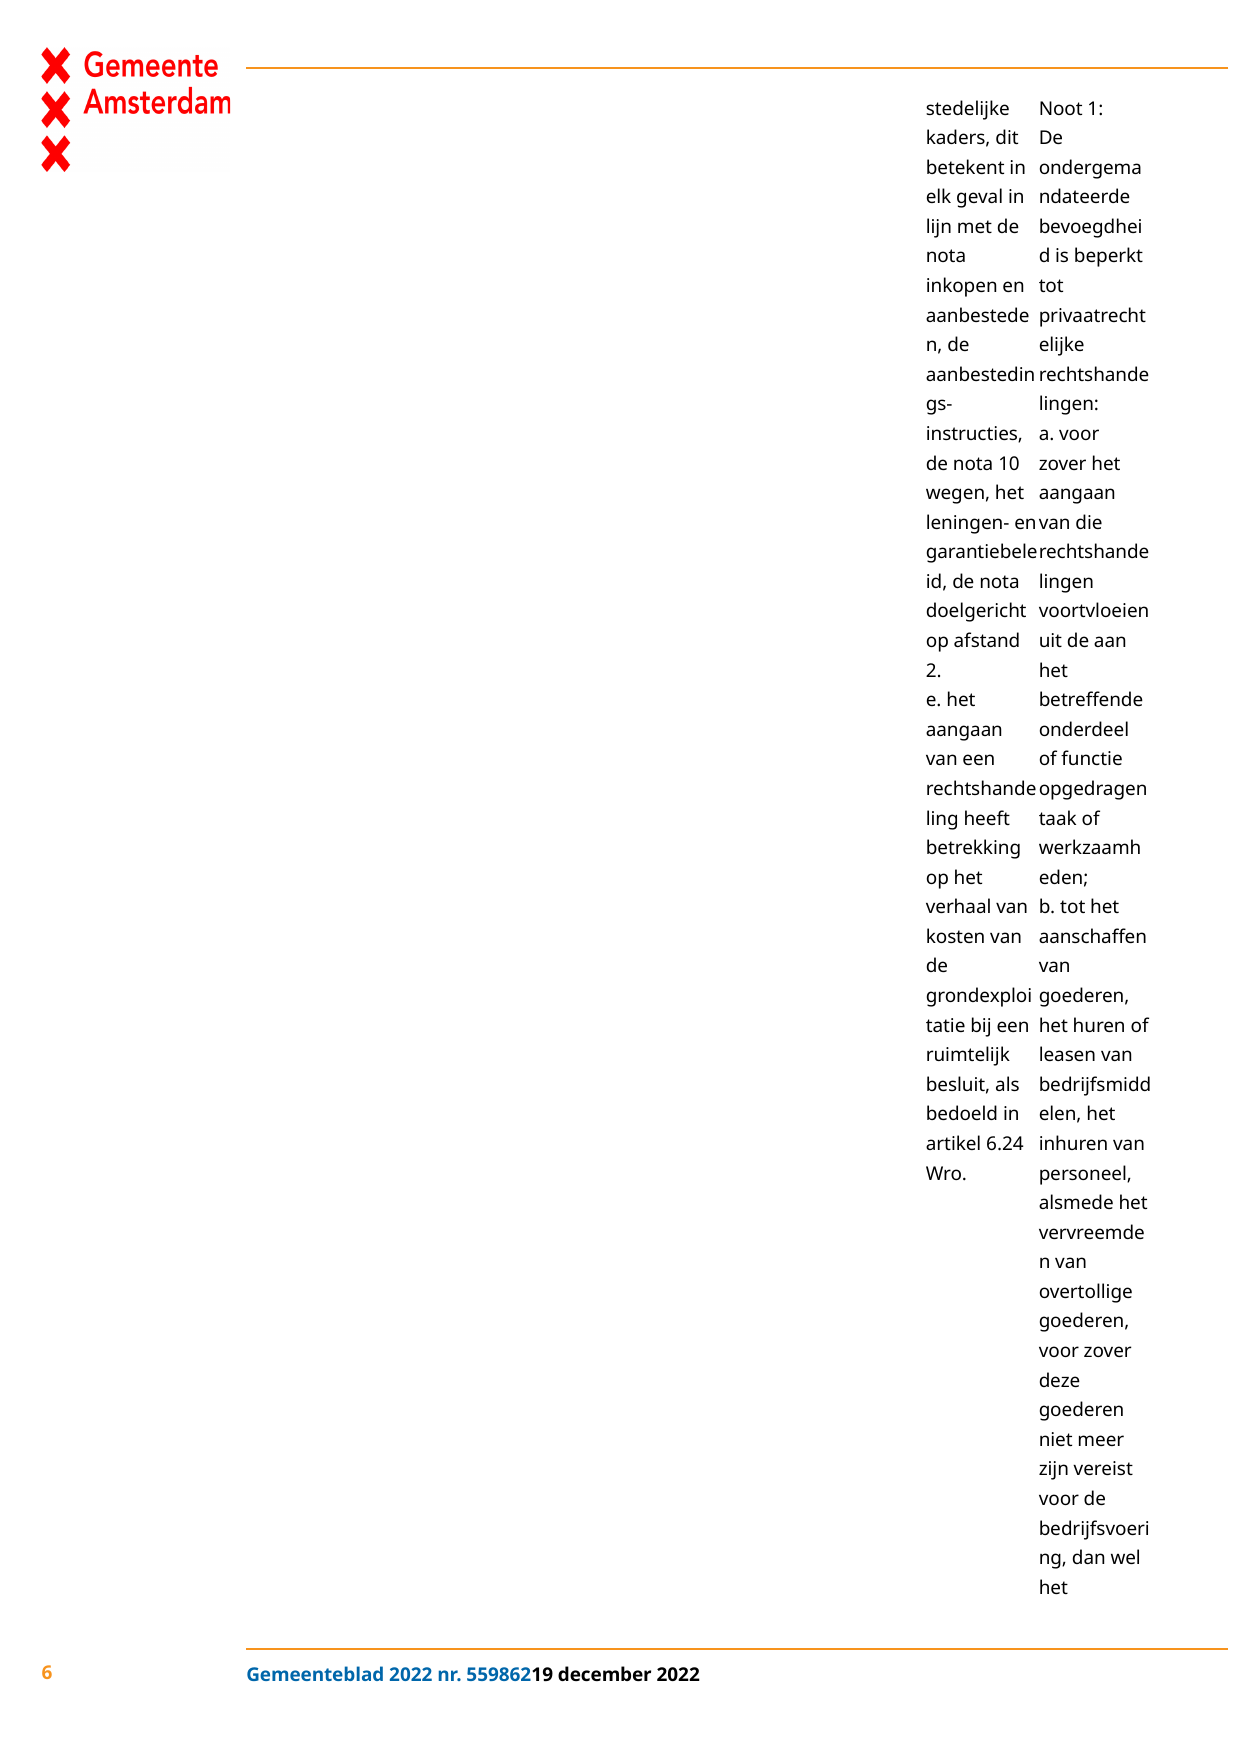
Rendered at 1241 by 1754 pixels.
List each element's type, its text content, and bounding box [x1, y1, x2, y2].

table_cell [700, 95, 813, 1600]
table_cell [587, 95, 700, 1600]
table_cell [361, 95, 474, 1600]
picture [41, 47, 231, 172]
table_cell stedelijke kaders, dit betekent in elk geval in lijn met de nota inkopen en aanbesteden, de aanbestedings-instructies, de nota 10 wegen, het leningen- en garantiebeleid, de nota doelgericht op afstand 2. e. het aangaan van een rechtshandeling heeft betrekking op het verhaal van kosten van de grondexploitatie bij een ruimtelijk besluit, als bedoeld in artikel 6.24 Wro. [926, 95, 1038, 1600]
table_cell [248, 95, 361, 1600]
table_cell [474, 95, 587, 1600]
table_cell [813, 95, 926, 1600]
table_cell Noot 1: De ondergemandateerde bevoegdheid is beperkt tot privaatrechtelijke rechtshandelingen: a. voor zover het aangaan van die rechtshandelingen voortvloeien uit de aan het betreffende onderdeel of functie opgedragen taak of werkzaamheden; b. tot het aanschaffen van goederen, het huren of leasen van bedrijfsmiddelen, het inhuren van personeel, alsmede het vervreemden van overtollige goederen, voor zover deze goederen niet meer zijn vereist voor de bedrijfsvoering, dan wel het [1039, 95, 1152, 1600]
